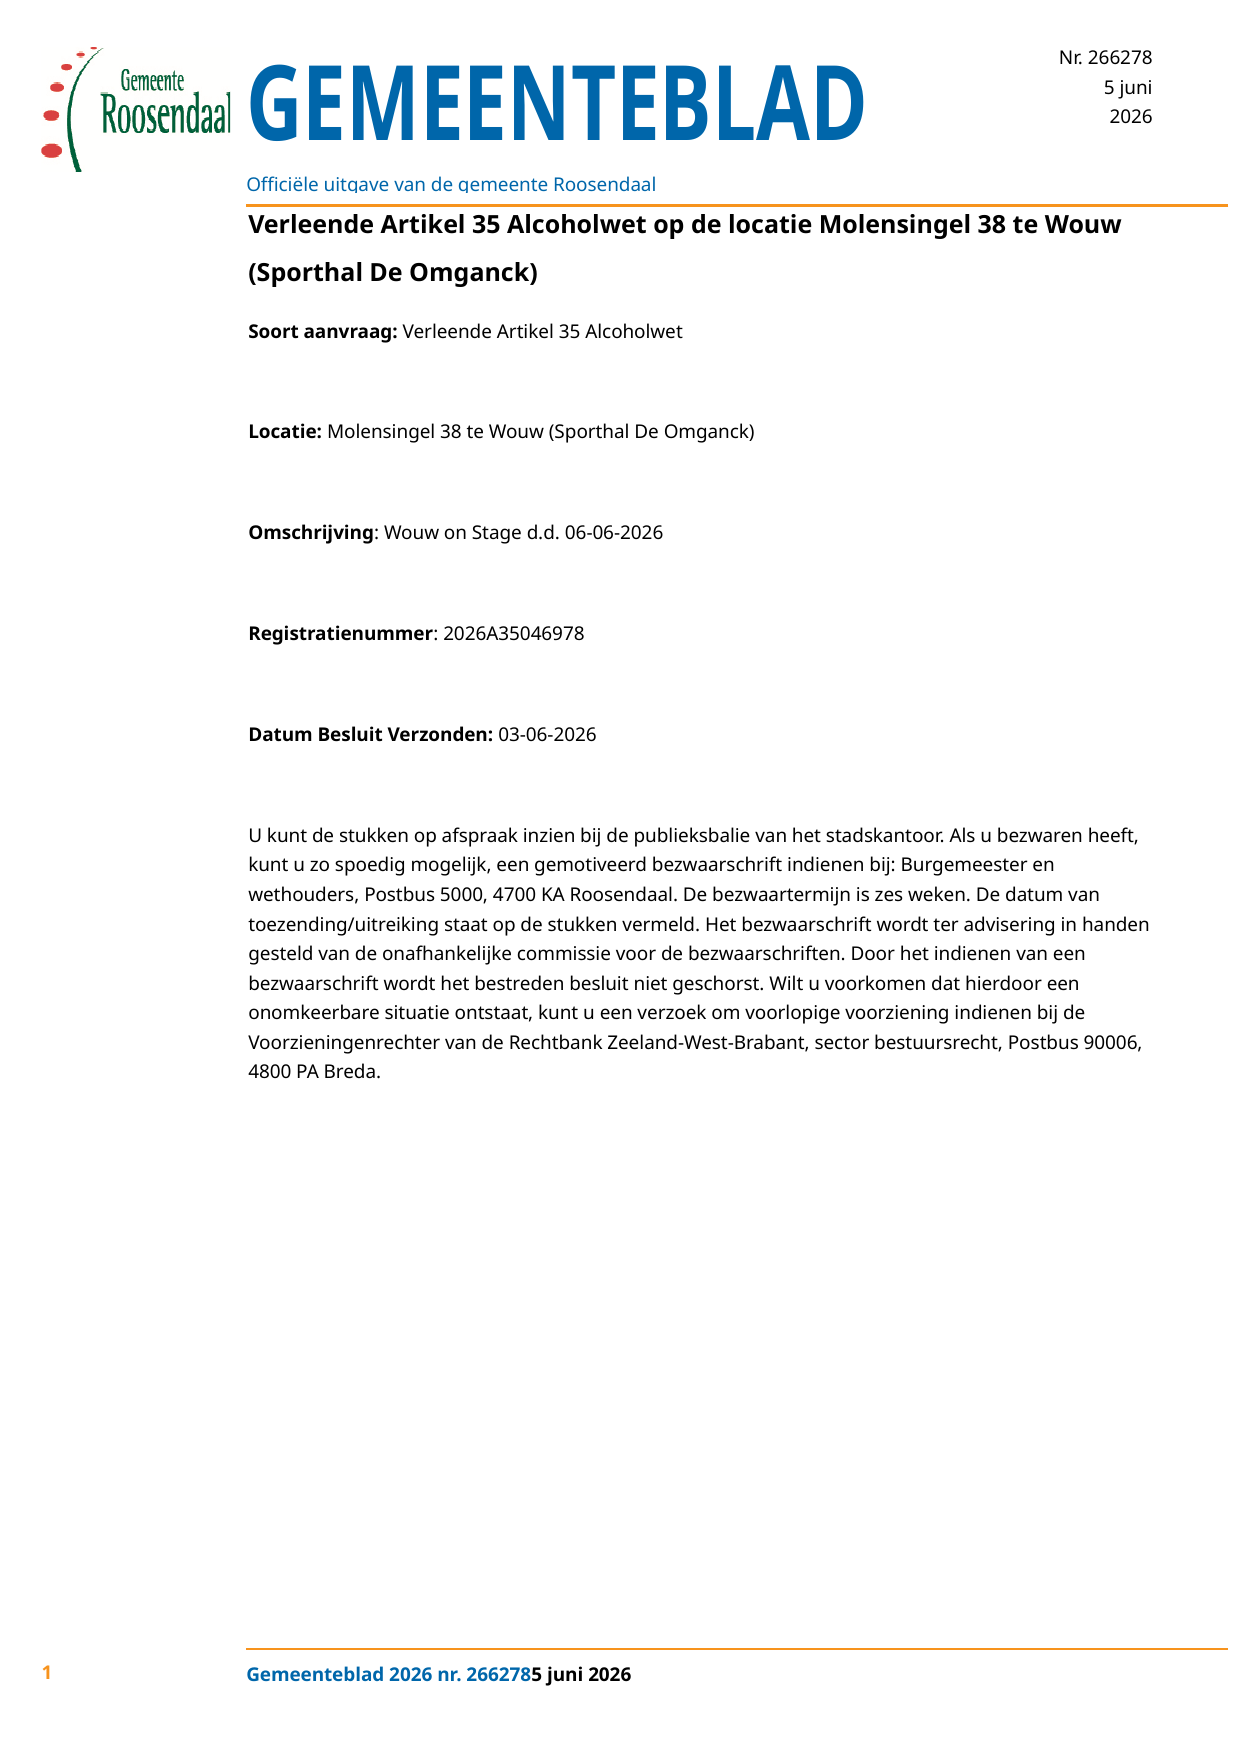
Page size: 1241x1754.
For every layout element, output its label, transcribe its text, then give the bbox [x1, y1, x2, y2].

text Registratienummer: 2026A35046978 [248, 620, 1152, 646]
picture [41, 47, 231, 172]
text Locatie: Molensingel 38 te Wouw (Sporthal De Omganck) [248, 419, 1152, 444]
text Omschrijving: Wouw on Stage d.d. 06-06-2026 [248, 519, 1152, 545]
text Verleende Artikel 35 Alcoholwet op de locatie Molensingel 38 te Wouw (Sporthal De Omganck) [248, 207, 1152, 288]
text U kunt de stukken op afspraak inzien bij de publieksbalie van het stadskantoor. Als u bezwaren heeft, kunt u zo spoedig mogelijk, een gemotiveerd bezwaarschrift indienen bij: Burgemeester en wethouders, Postbus 5000, 4700 KA Roosendaal. De bezwaartermijn is zes weken. De datum van toezending/uitreiking staat op de stukken vermeld. Het bezwaarschrift wordt ter advisering in handen gesteld van de onafhankelijke commissie voor de bezwaarschriften. Door het indienen van een bezwaarschrift wordt het bestreden besluit niet geschorst. Wilt u voorkomen dat hierdoor een onomkeerbare situatie ontstaat, kunt u een verzoek om voorlopige voorziening indienen bij de Voorzieningenrechter van de Rechtbank Zeeland-West-Brabant, sector bestuursrecht, Postbus 90006, 4800 PA Breda. [248, 822, 1152, 1084]
text Soort aanvraag: Verleende Artikel 35 Alcoholwet [248, 318, 1152, 344]
text Datum Besluit Verzonden: 03-06-2026 [248, 721, 1152, 747]
